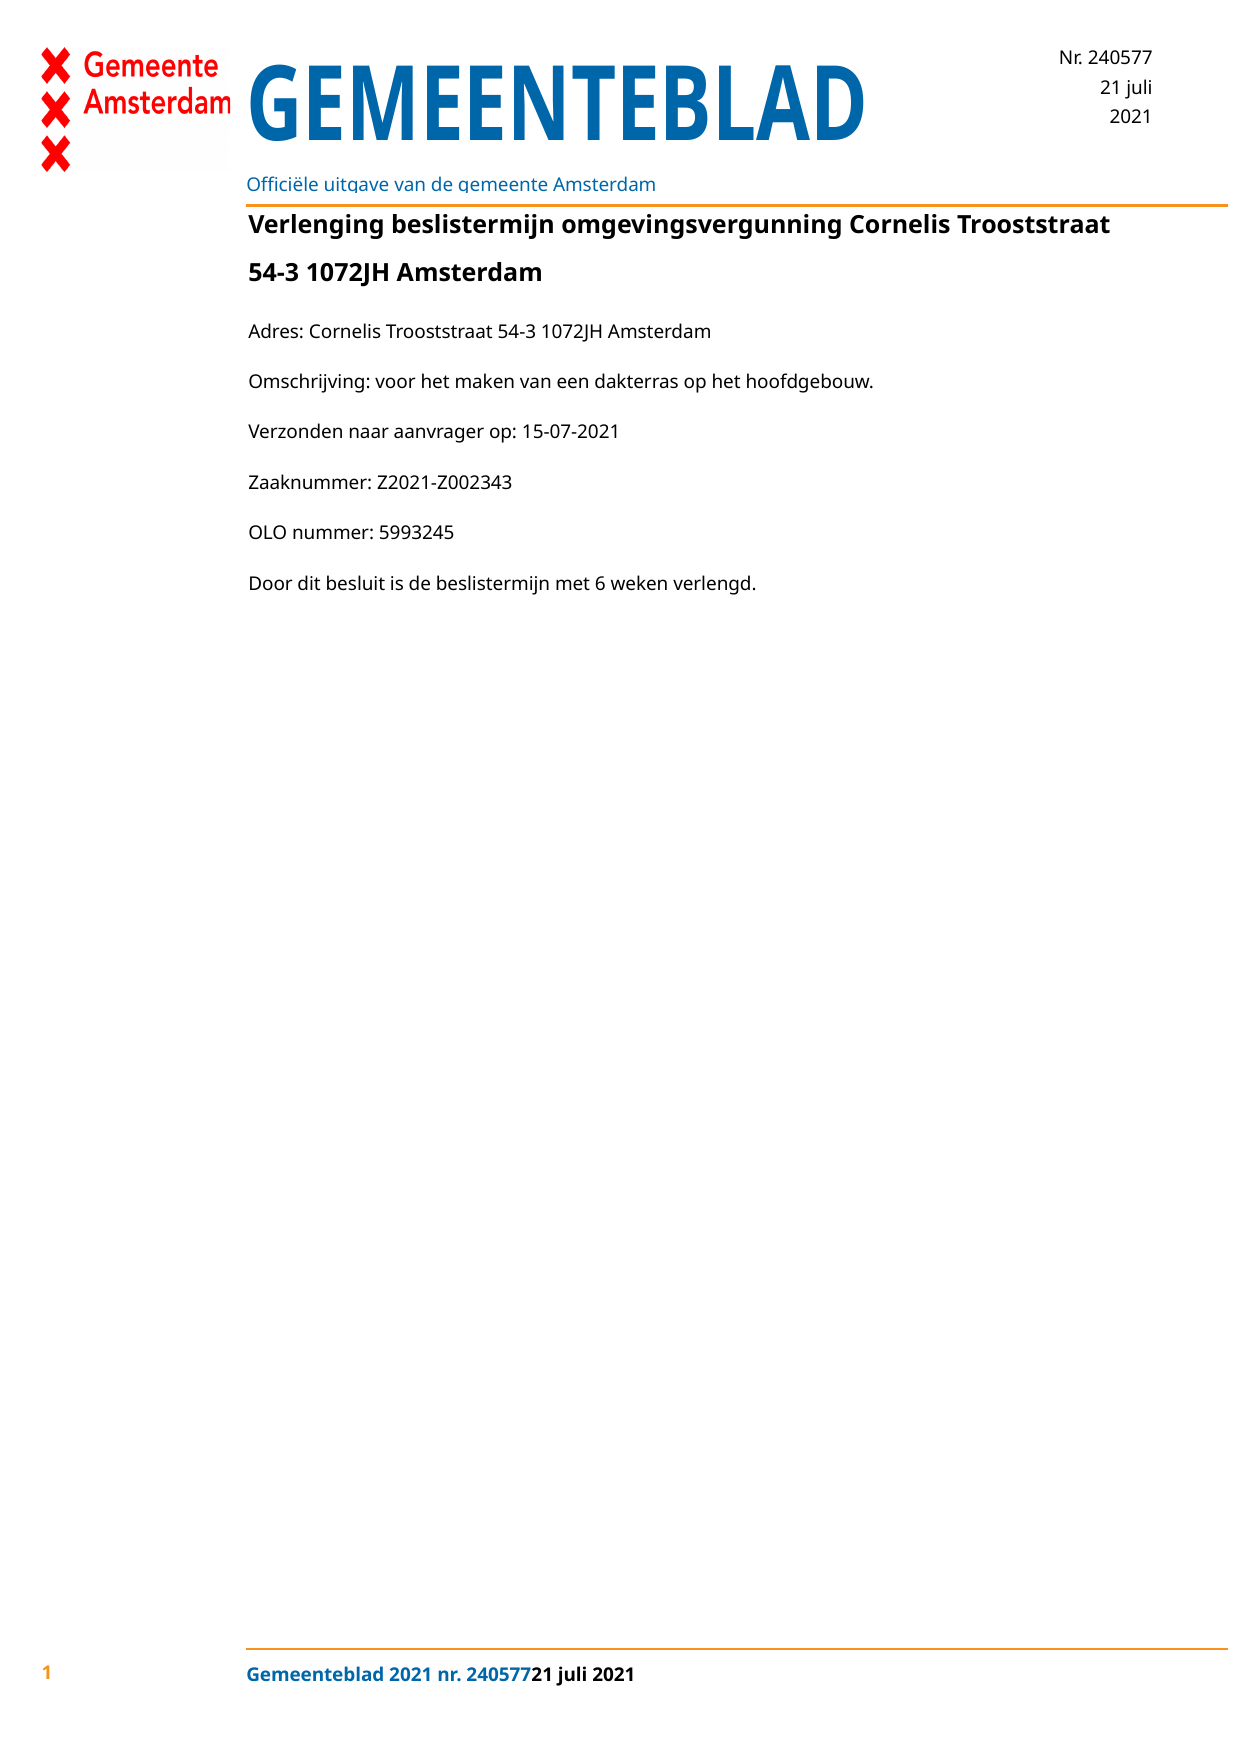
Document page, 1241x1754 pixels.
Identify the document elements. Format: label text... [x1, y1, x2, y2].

text Door dit besluit is de beslistermijn met 6 weken verlengd. [248, 570, 1152, 596]
picture [41, 47, 231, 172]
text Adres: Cornelis Trooststraat 54-3 1072JH Amsterdam [248, 318, 1152, 344]
text OLO nummer: 5993245 [248, 519, 1152, 545]
text Verlenging beslistermijn omgevingsvergunning Cornelis Trooststraat 54-3 1072JH Amsterdam [248, 207, 1152, 288]
text Omschrijving: voor het maken van een dakterras op het hoofdgebouw. [248, 368, 1152, 394]
text Verzonden naar aanvrager op: 15-07-2021 [248, 419, 1152, 444]
text Zaaknummer: Z2021-Z002343 [248, 469, 1152, 495]
